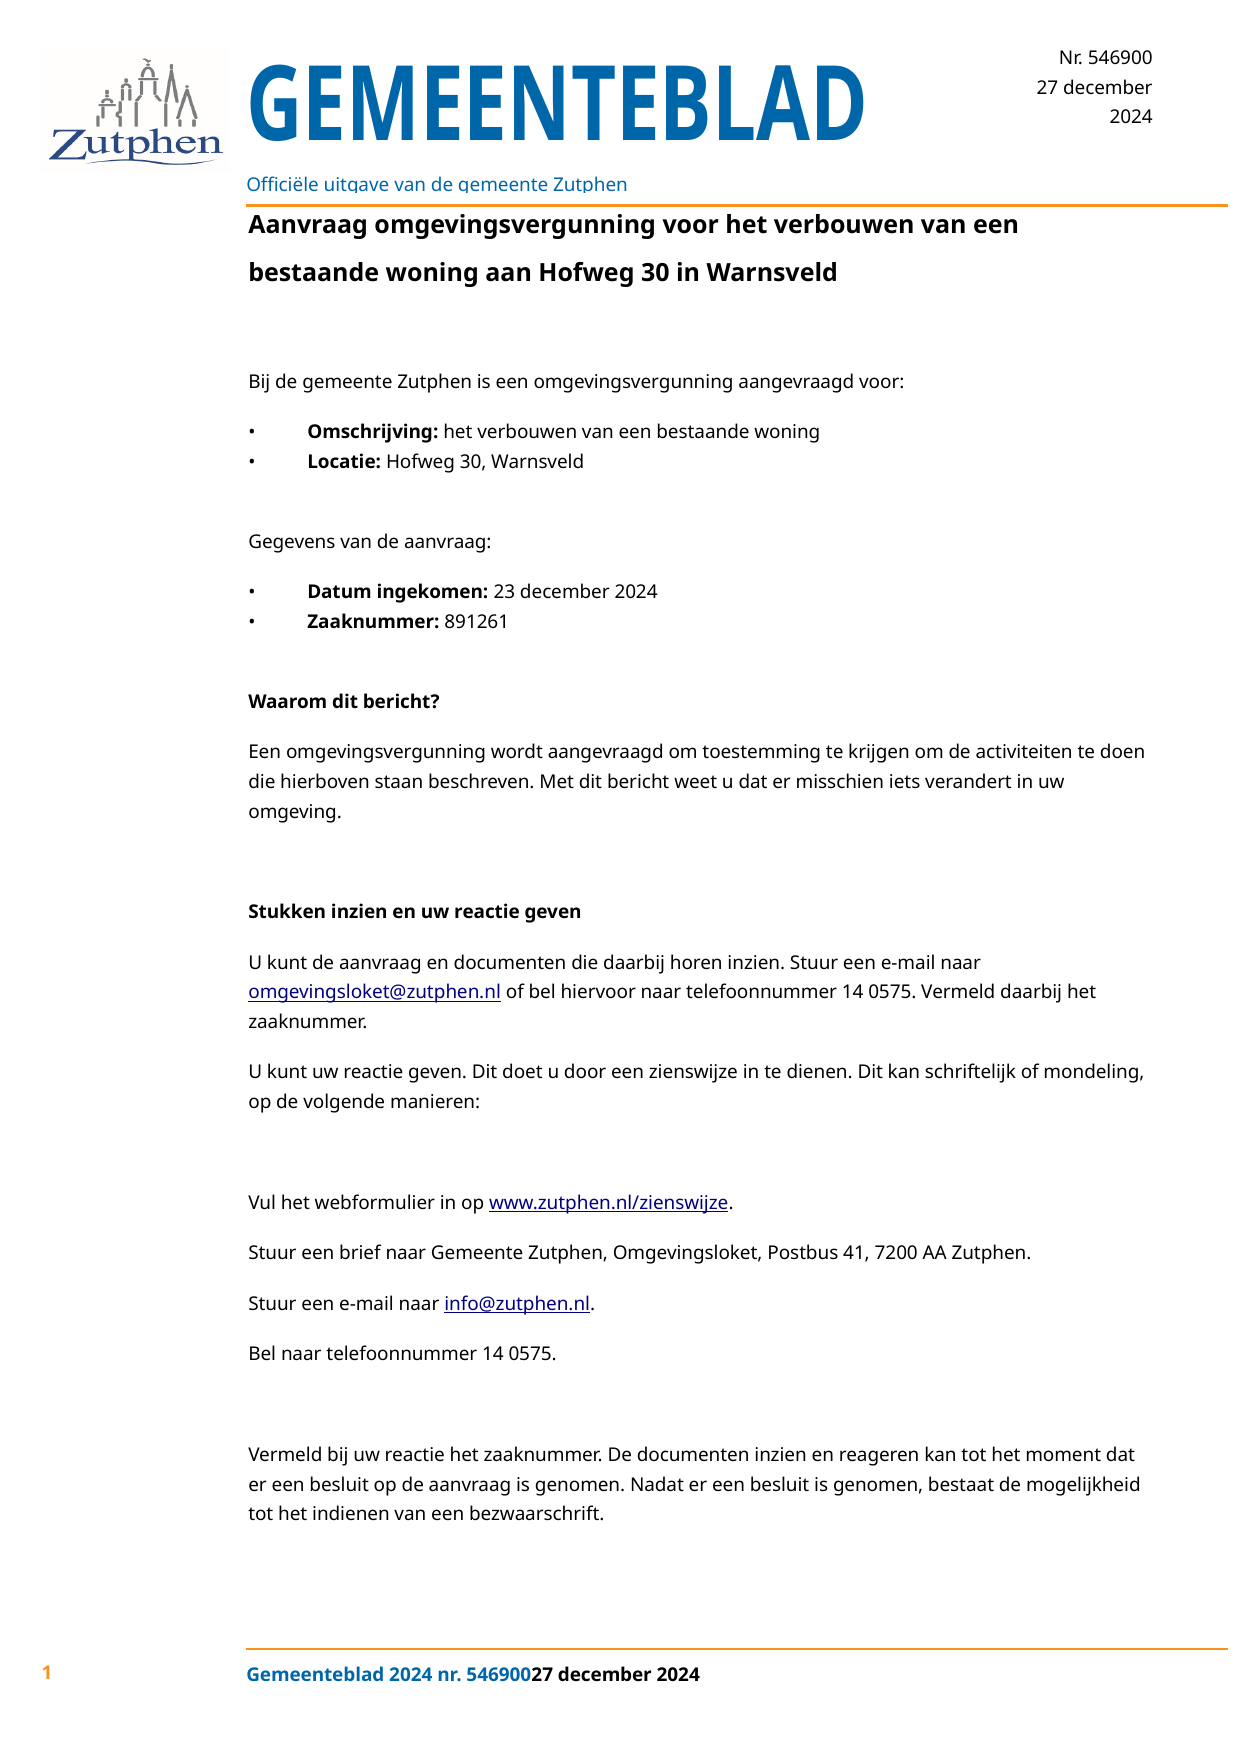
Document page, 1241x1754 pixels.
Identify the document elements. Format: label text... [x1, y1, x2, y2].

text Stukken inzien en uw reactie geven [248, 899, 1152, 924]
text Stuur een e-mail naar info@zutphen.nl. [248, 1290, 1152, 1316]
text Stuur een brief naar Gemeente Zutphen, Omgevingsloket, Postbus 41, 7200 AA Zutphen. [248, 1239, 1152, 1265]
text U kunt uw reactie geven. Dit doet u door een zienswijze in te dienen. Dit kan schriftelijk of mondeling, op de volgende manieren: [248, 1059, 1152, 1114]
picture [41, 47, 231, 172]
text Gegevens van de aanvraag: [248, 528, 1152, 554]
text Aanvraag omgevingsvergunning voor het verbouwen van een bestaande woning aan Hofweg 30 in Warnsveld [248, 207, 1152, 288]
list Zaaknummer: 891261 [248, 608, 1152, 634]
text U kunt de aanvraag en documenten die daarbij horen inzien. Stuur een e-mail naar omgevingsloket@zutphen.nl of bel hiervoor naar telefoonnummer 14 0575. Vermeld daarbij het zaaknummer. [248, 949, 1152, 1034]
list Locatie: Hofweg 30, Warnsveld [248, 448, 1152, 474]
text Waarom dit bericht? [248, 688, 1152, 714]
text Bel naar telefoonnummer 14 0575. [248, 1340, 1152, 1366]
list Datum ingekomen: 23 december 2024 [248, 579, 1152, 604]
text Een omgevingsvergunning wordt aangevraagd om toestemming te krijgen om de activiteiten te doen die hierboven staan beschreven. Met dit bericht weet u dat er misschien iets verandert in uw omgeving. [248, 739, 1152, 824]
list Omschrijving: het verbouwen van een bestaande woning [248, 419, 1152, 444]
text Vul het webformulier in op www.zutphen.nl/zienswijze. [248, 1189, 1152, 1215]
text Bij de gemeente Zutphen is een omgevingsvergunning aangevraagd voor: [248, 368, 1152, 394]
text Vermeld bij uw reactie het zaaknummer. De documenten inzien en reageren kan tot het moment dat er een besluit op de aanvraag is genomen. Nadat er een besluit is genomen, bestaat de mogelijkheid tot het indienen van een bezwaarschrift. [248, 1441, 1152, 1526]
